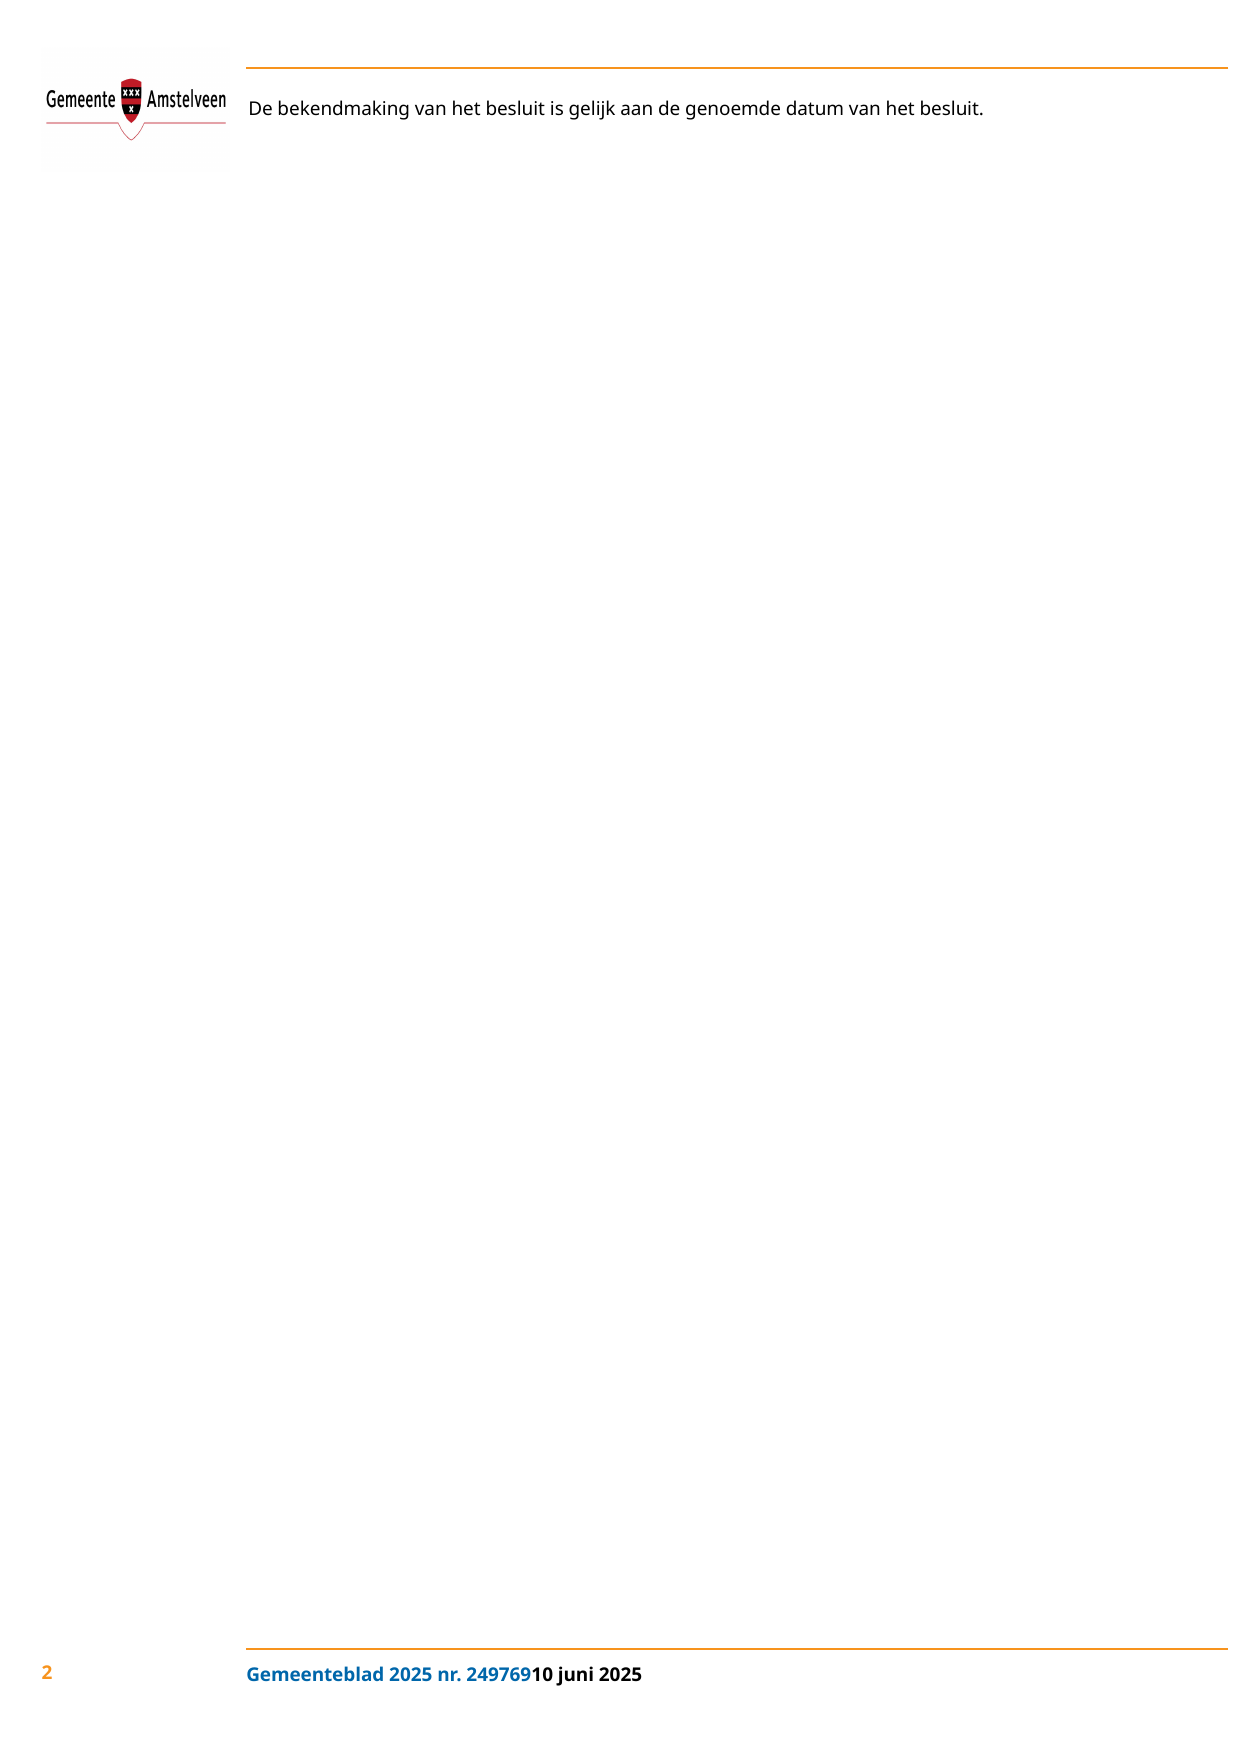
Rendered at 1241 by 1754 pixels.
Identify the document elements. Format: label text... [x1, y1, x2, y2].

text De bekendmaking van het besluit is gelijk aan de genoemde datum van het besluit. [248, 95, 1152, 121]
picture [41, 47, 231, 172]
